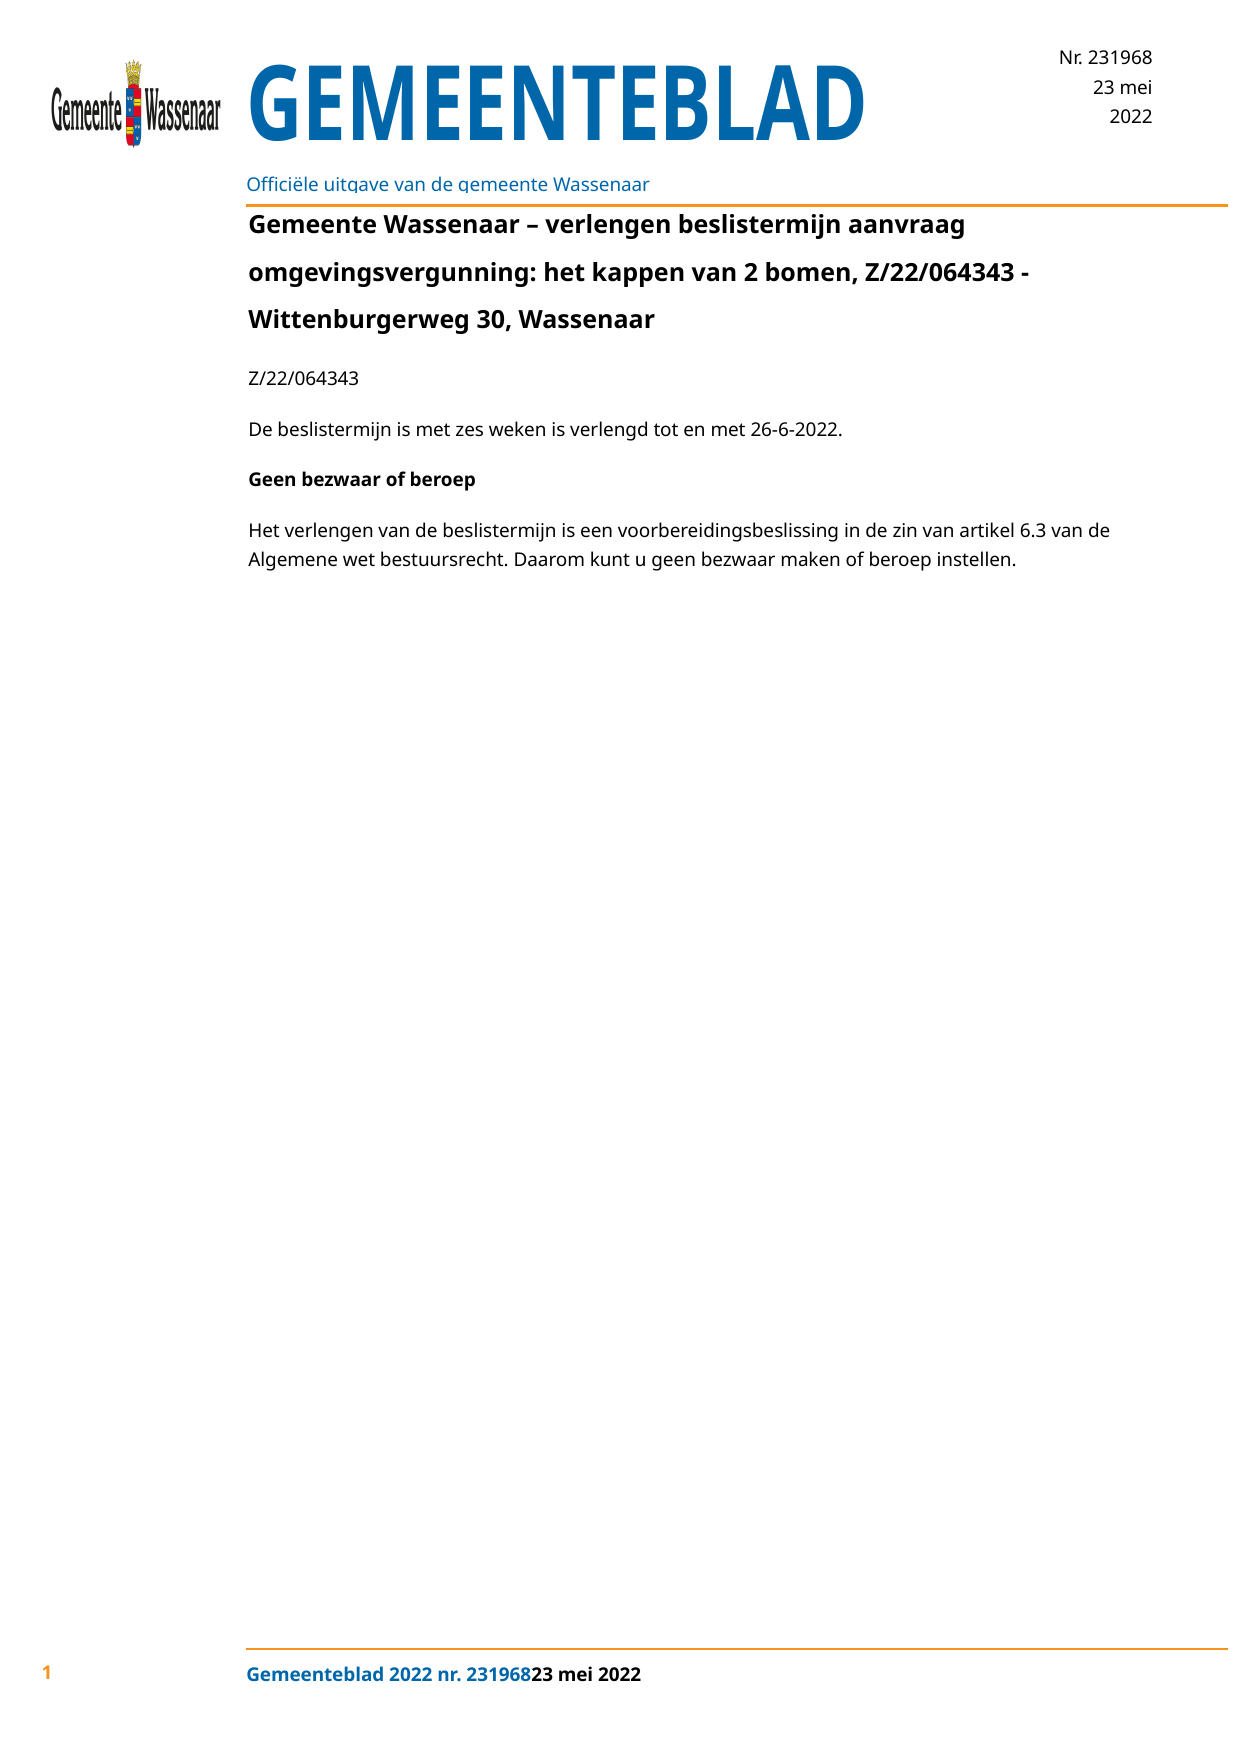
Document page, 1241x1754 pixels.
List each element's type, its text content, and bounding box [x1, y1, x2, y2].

text Geen bezwaar of beroep [248, 466, 1152, 492]
text De beslistermijn is met zes weken is verlengd tot en met 26-6-2022. [248, 416, 1152, 442]
text Gemeente Wassenaar – verlengen beslistermijn aanvraag omgevingsvergunning: het kappen van 2 bomen, Z/22/064343 - Wittenburgerweg 30, Wassenaar [248, 207, 1152, 336]
picture [41, 47, 231, 172]
text Het verlengen van de beslistermijn is een voorbereidingsbeslissing in de zin van artikel 6.3 van de Algemene wet bestuursrecht. Daarom kunt u geen bezwaar maken of beroep instellen. [248, 517, 1152, 572]
text Z/22/064343 [248, 366, 1152, 391]
